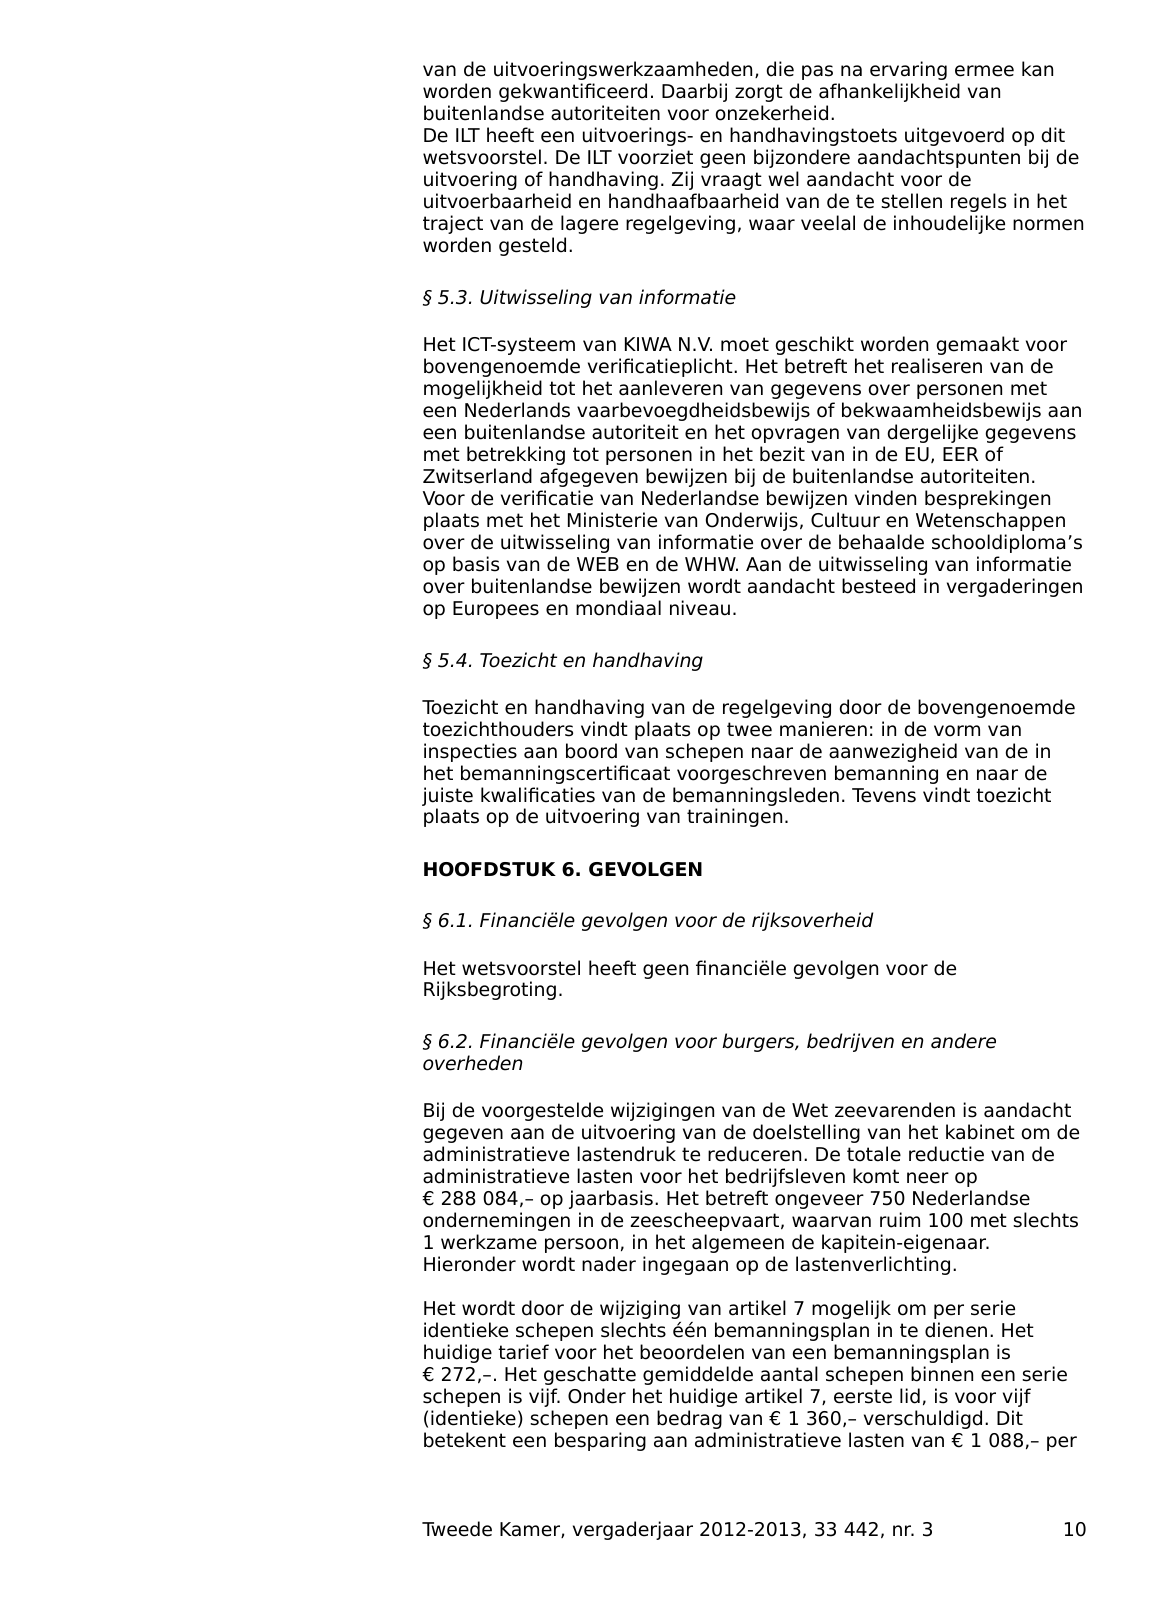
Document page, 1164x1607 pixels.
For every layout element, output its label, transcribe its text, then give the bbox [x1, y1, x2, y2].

text Bij de voorgestelde wijzigingen van de Wet zeevarenden is aandacht gegeven aan de uitvoering van de doelstelling van het kabinet om de administratieve lastendruk te reduceren. De totale reductie van de administratieve lasten voor het bedrijfsleven komt neer op € 288 084,– op jaarbasis. Het betreft ongeveer 750 Nederlandse ondernemingen in de zeescheepvaart, waarvan ruim 100 met slechts 1 werkzame persoon, in het algemeen de kapitein-eigenaar. Hieronder wordt nader ingegaan op de lastenverlichting. [422, 1100, 1087, 1276]
subtitle HOOFDSTUK 6. GEVOLGEN [422, 858, 1087, 880]
text Het wetsvoorstel heeft geen financiële gevolgen voor de Rijksbegroting. [422, 957, 1087, 1001]
subtitle § 5.4. Toezicht en handhaving [422, 649, 1087, 672]
text De ILT heeft een uitvoerings- en handhavingstoets uitgevoerd op dit wetsvoorstel. De ILT voorziet geen bijzondere aandachtspunten bij de uitvoering of handhaving. Zij vraagt wel aandacht voor de uitvoerbaarheid en handhaafbaarheid van de te stellen regels in het traject van de lagere regelgeving, waar veelal de inhoudelijke normen worden gesteld. [422, 125, 1087, 257]
subtitle § 5.3. Uitwisseling van informatie [422, 287, 1087, 309]
subtitle § 6.2. Financiële gevolgen voor burgers, bedrijven en andere overheden [422, 1031, 1087, 1075]
subtitle § 6.1. Financiële gevolgen voor de rijksoverheid [422, 910, 1087, 932]
text van de uitvoeringswerkzaamheden, die pas na ervaring ermee kan worden gekwantificeerd. Daarbij zorgt de afhankelijkheid van buitenlandse autoriteiten voor onzekerheid. [422, 59, 1087, 125]
text Het wordt door de wijziging van artikel 7 mogelijk om per serie identieke schepen slechts één bemanningsplan in te dienen. Het huidige tarief voor het beoordelen van een bemanningsplan is € 272,–. Het geschatte gemiddelde aantal schepen binnen een serie schepen is vijf. Onder het huidige artikel 7, eerste lid, is voor vijf (identieke) schepen een bedrag van € 1 360,– verschuldigd. Dit betekent een besparing aan administratieve lasten van € 1 088,– per [422, 1298, 1087, 1452]
text Toezicht en handhaving van de regelgeving door de bovengenoemde toezichthouders vindt plaats op twee manieren: in de vorm van inspecties aan boord van schepen naar de aanwezigheid van de in het bemanningscertificaat voorgeschreven bemanning en naar de juiste kwalificaties van de bemanningsleden. Tevens vindt toezicht plaats op de uitvoering van trainingen. [422, 697, 1087, 828]
text Voor de verificatie van Nederlandse bewijzen vinden besprekingen plaats met het Ministerie van Onderwijs, Cultuur en Wetenschappen over de uitwisseling van informatie over de behaalde schooldiploma’s op basis van de WEB en de WHW. Aan de uitwisseling van informatie over buitenlandse bewijzen wordt aandacht besteed in vergaderingen op Europees en mondiaal niveau. [422, 488, 1087, 619]
text Het ICT-systeem van KIWA N.V. moet geschikt worden gemaakt voor bovengenoemde verificatieplicht. Het betreft het realiseren van de mogelijkheid tot het aanleveren van gegevens over personen met een Nederlands vaarbevoegdheidsbewijs of bekwaamheidsbewijs aan een buitenlandse autoriteit en het opvragen van dergelijke gegevens met betrekking tot personen in het bezit van in de EU, EER of Zwitserland afgegeven bewijzen bij de buitenlandse autoriteiten. [422, 334, 1087, 488]
